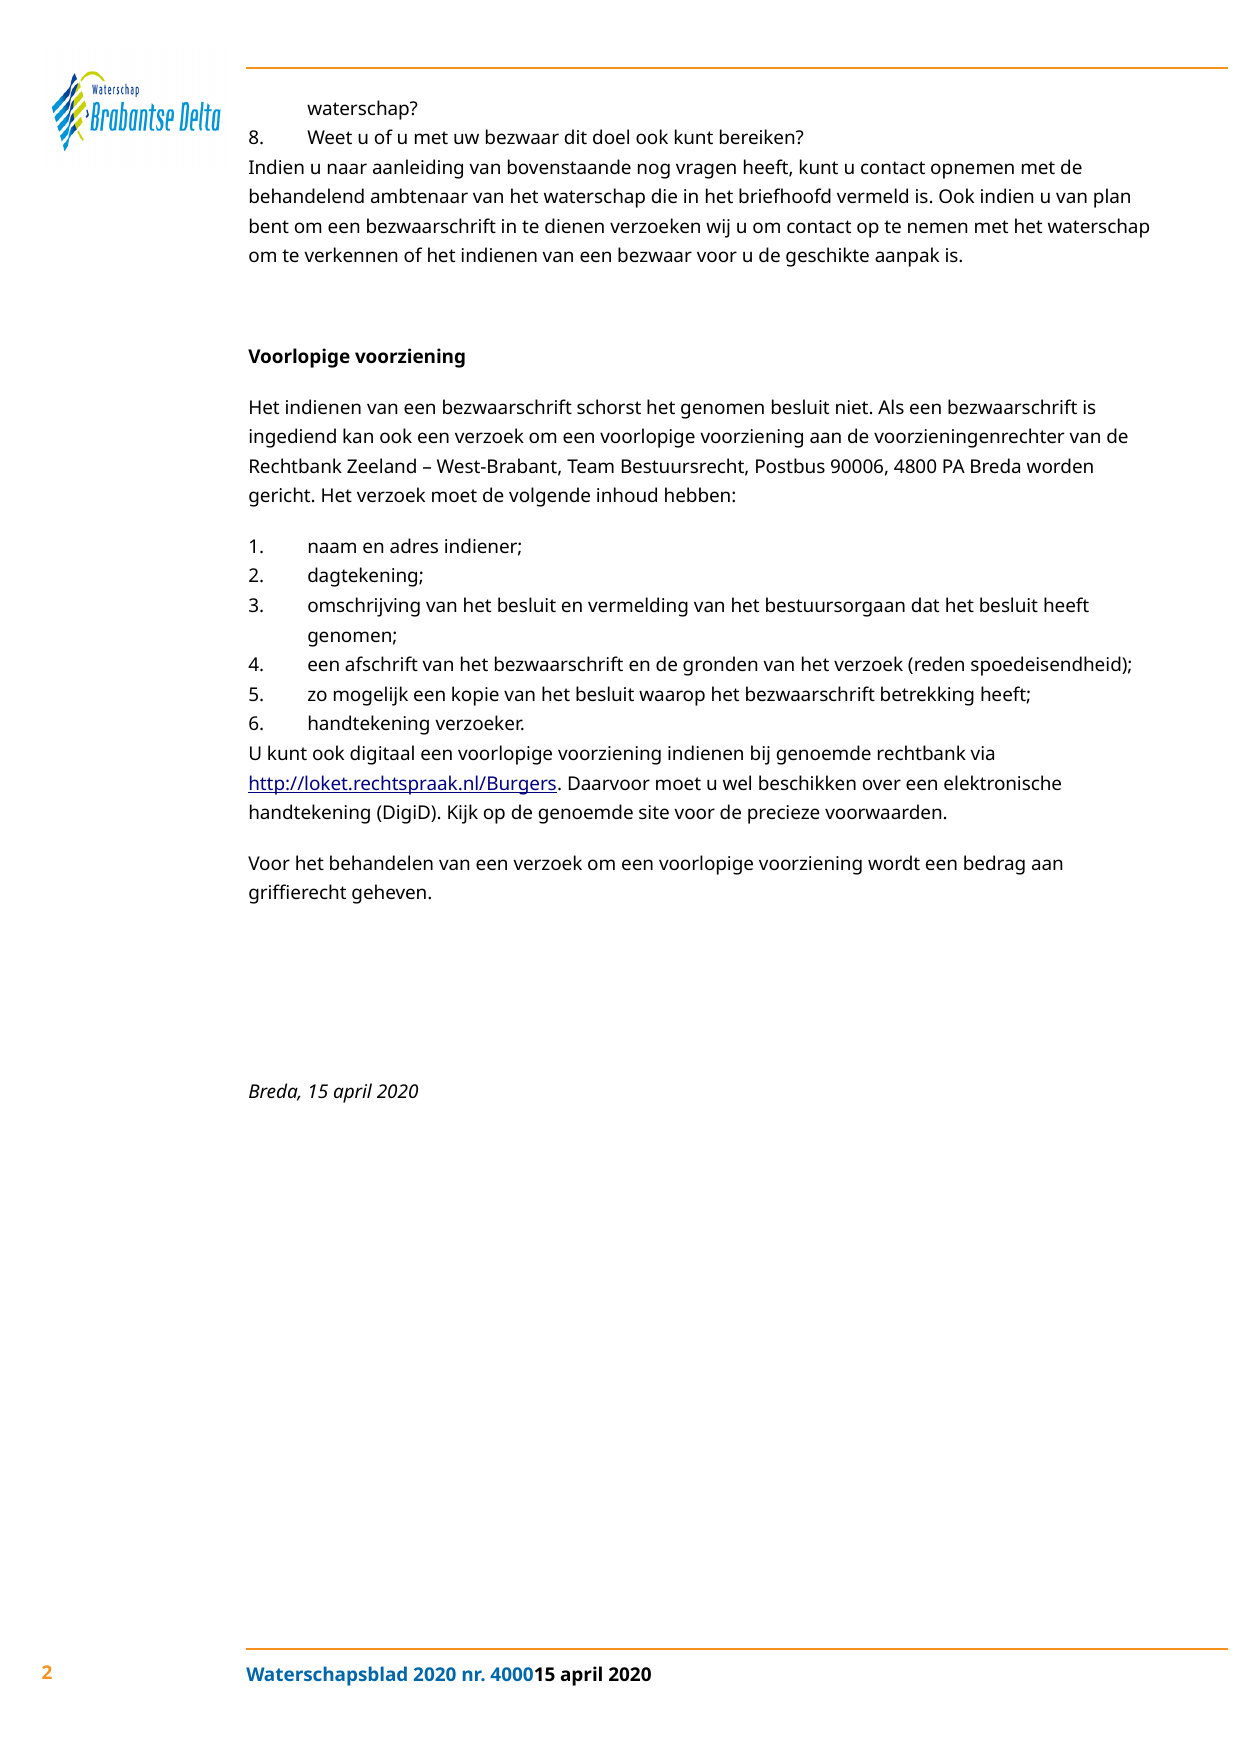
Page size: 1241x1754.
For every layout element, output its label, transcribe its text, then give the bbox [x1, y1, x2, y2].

picture [41, 47, 231, 172]
list dagtekening; [248, 563, 1152, 588]
list omschrijving van het besluit en vermelding van het bestuursorgaan dat het besluit heeft genomen; [248, 592, 1152, 648]
list Weet u of u met uw bezwaar dit doel ook kunt bereiken? [248, 124, 1152, 150]
text Het indienen van een bezwaarschrift schorst het genomen besluit niet. Als een bezwaarschrift is ingediend kan ook een verzoek om een voorlopige voorziening aan de voorzieningenrechter van de Rechtbank Zeeland – West-Brabant, Team Bestuursrecht, Postbus 90006, 4800 PA Breda worden gericht. Het verzoek moet de volgende inhoud hebben: [248, 394, 1152, 508]
list zo mogelijk een kopie van het besluit waarop het bezwaarschrift betrekking heeft; [248, 681, 1152, 707]
list naam en adres indiener; [248, 533, 1152, 559]
text U kunt ook digitaal een voorlopige voorziening indienen bij genoemde rechtbank via http://loket.rechtspraak.nl/Burgers. Daarvoor moet u wel beschikken over een elektronische handtekening (DigiD). Kijk op de genoemde site voor de precieze voorwaarden. [248, 740, 1152, 825]
text Voorlopige voorziening [248, 343, 1152, 369]
text Breda, 15 april 2020 [248, 1078, 1152, 1104]
text Voor het behandelen van een verzoek om een voorlopige voorziening wordt een bedrag aan griffierecht geheven. [248, 850, 1152, 905]
list een afschrift van het bezwaarschrift en de gronden van het verzoek (reden spoedeisendheid); [248, 651, 1152, 677]
list handtekening verzoeker. [248, 711, 1152, 736]
list waterschap? [248, 95, 1152, 121]
text Indien u naar aanleiding van bovenstaande nog vragen heeft, kunt u contact opnemen met de behandelend ambtenaar van het waterschap die in het briefhoofd vermeld is. Ook indien u van plan bent om een bezwaarschrift in te dienen verzoeken wij u om contact op te nemen met het waterschap om te verkennen of het indienen van een bezwaar voor u de geschikte aanpak is. [248, 154, 1152, 268]
